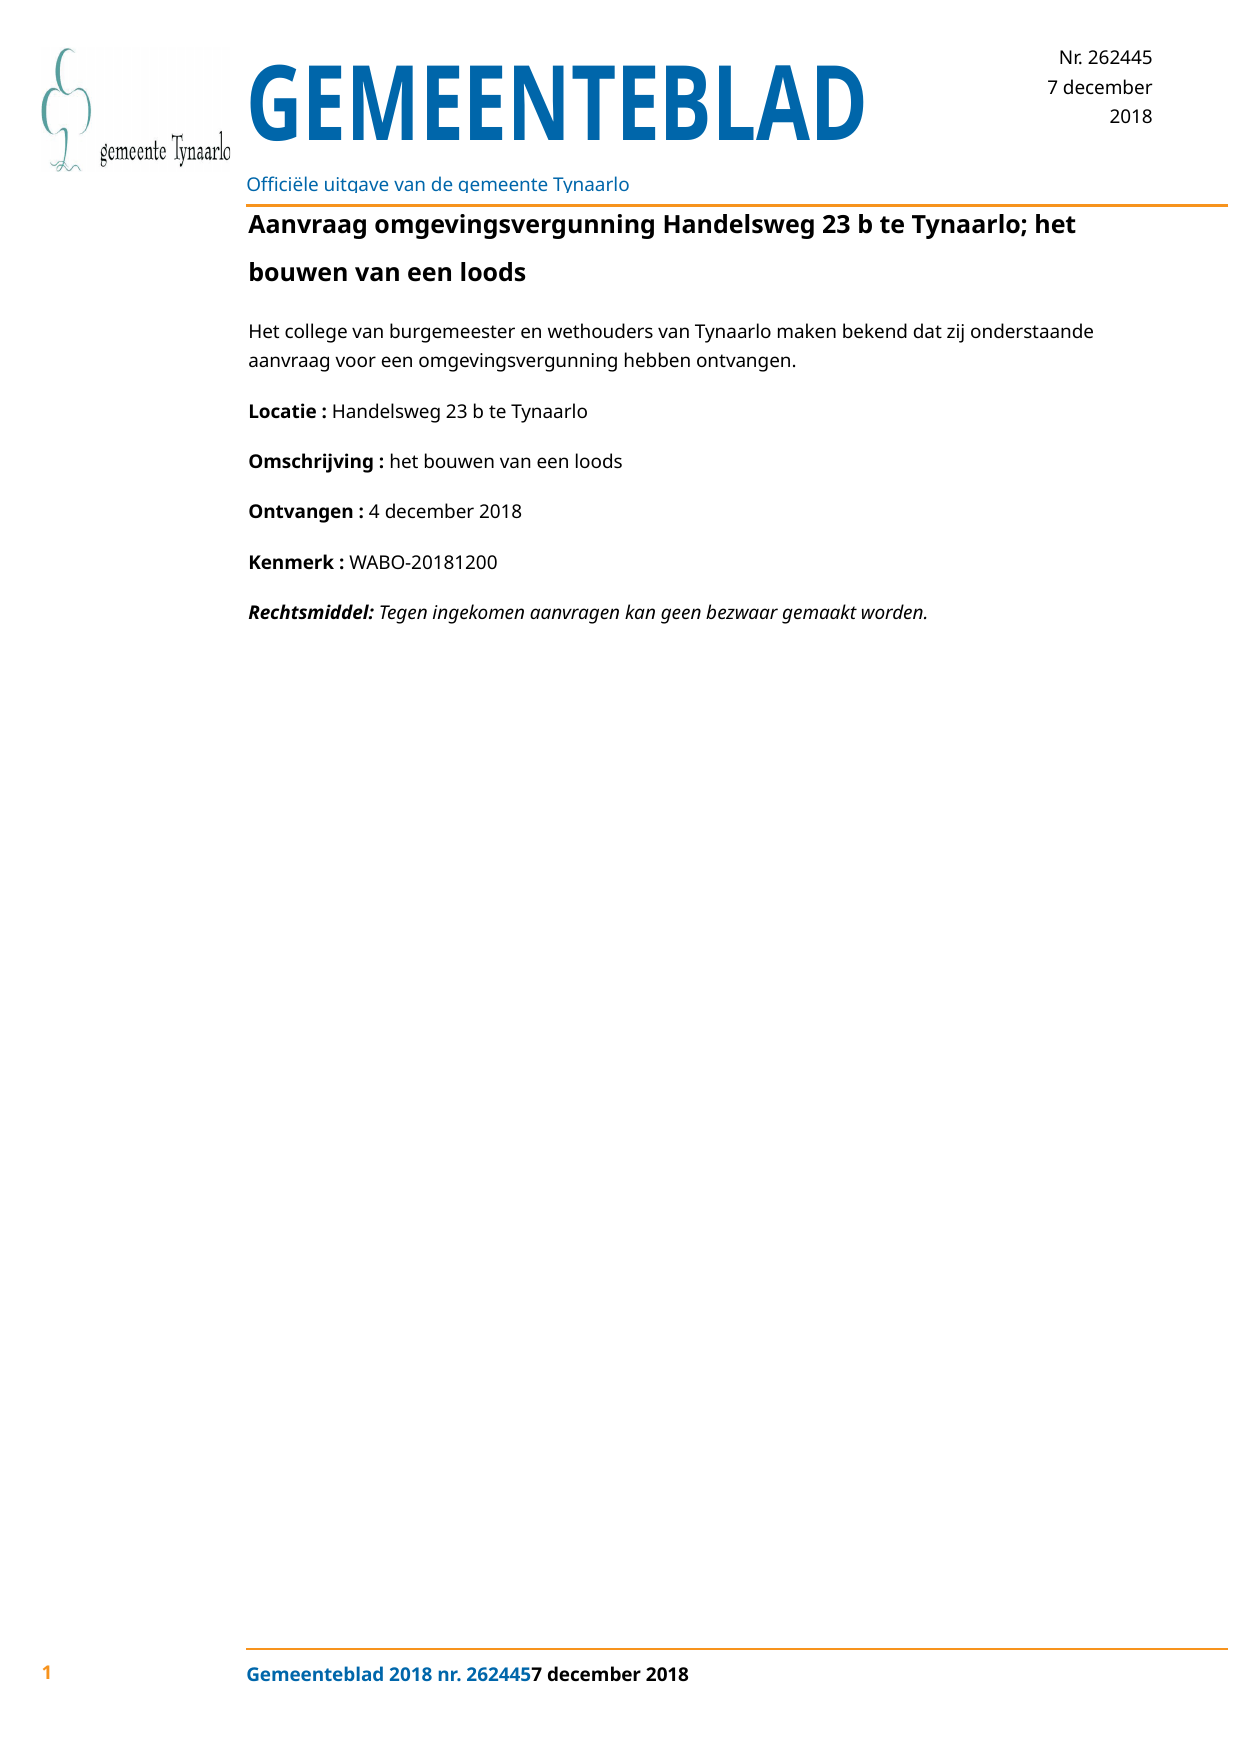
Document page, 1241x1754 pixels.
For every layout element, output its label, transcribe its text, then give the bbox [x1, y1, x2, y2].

text Het college van burgemeester en wethouders van Tynaarlo maken bekend dat zij onderstaande aanvraag voor een omgevingsvergunning hebben ontvangen. [248, 318, 1152, 373]
text Omschrijving : het bouwen van een loods [248, 448, 1152, 474]
text Aanvraag omgevingsvergunning Handelsweg 23 b te Tynaarlo; het bouwen van een loods [248, 207, 1152, 288]
text Locatie : Handelsweg 23 b te Tynaarlo [248, 398, 1152, 424]
text Kenmerk : WABO-20181200 [248, 549, 1152, 575]
picture [41, 47, 231, 172]
text Ontvangen : 4 december 2018 [248, 499, 1152, 524]
text Rechtsmiddel: Tegen ingekomen aanvragen kan geen bezwaar gemaakt worden. [248, 599, 1152, 625]
